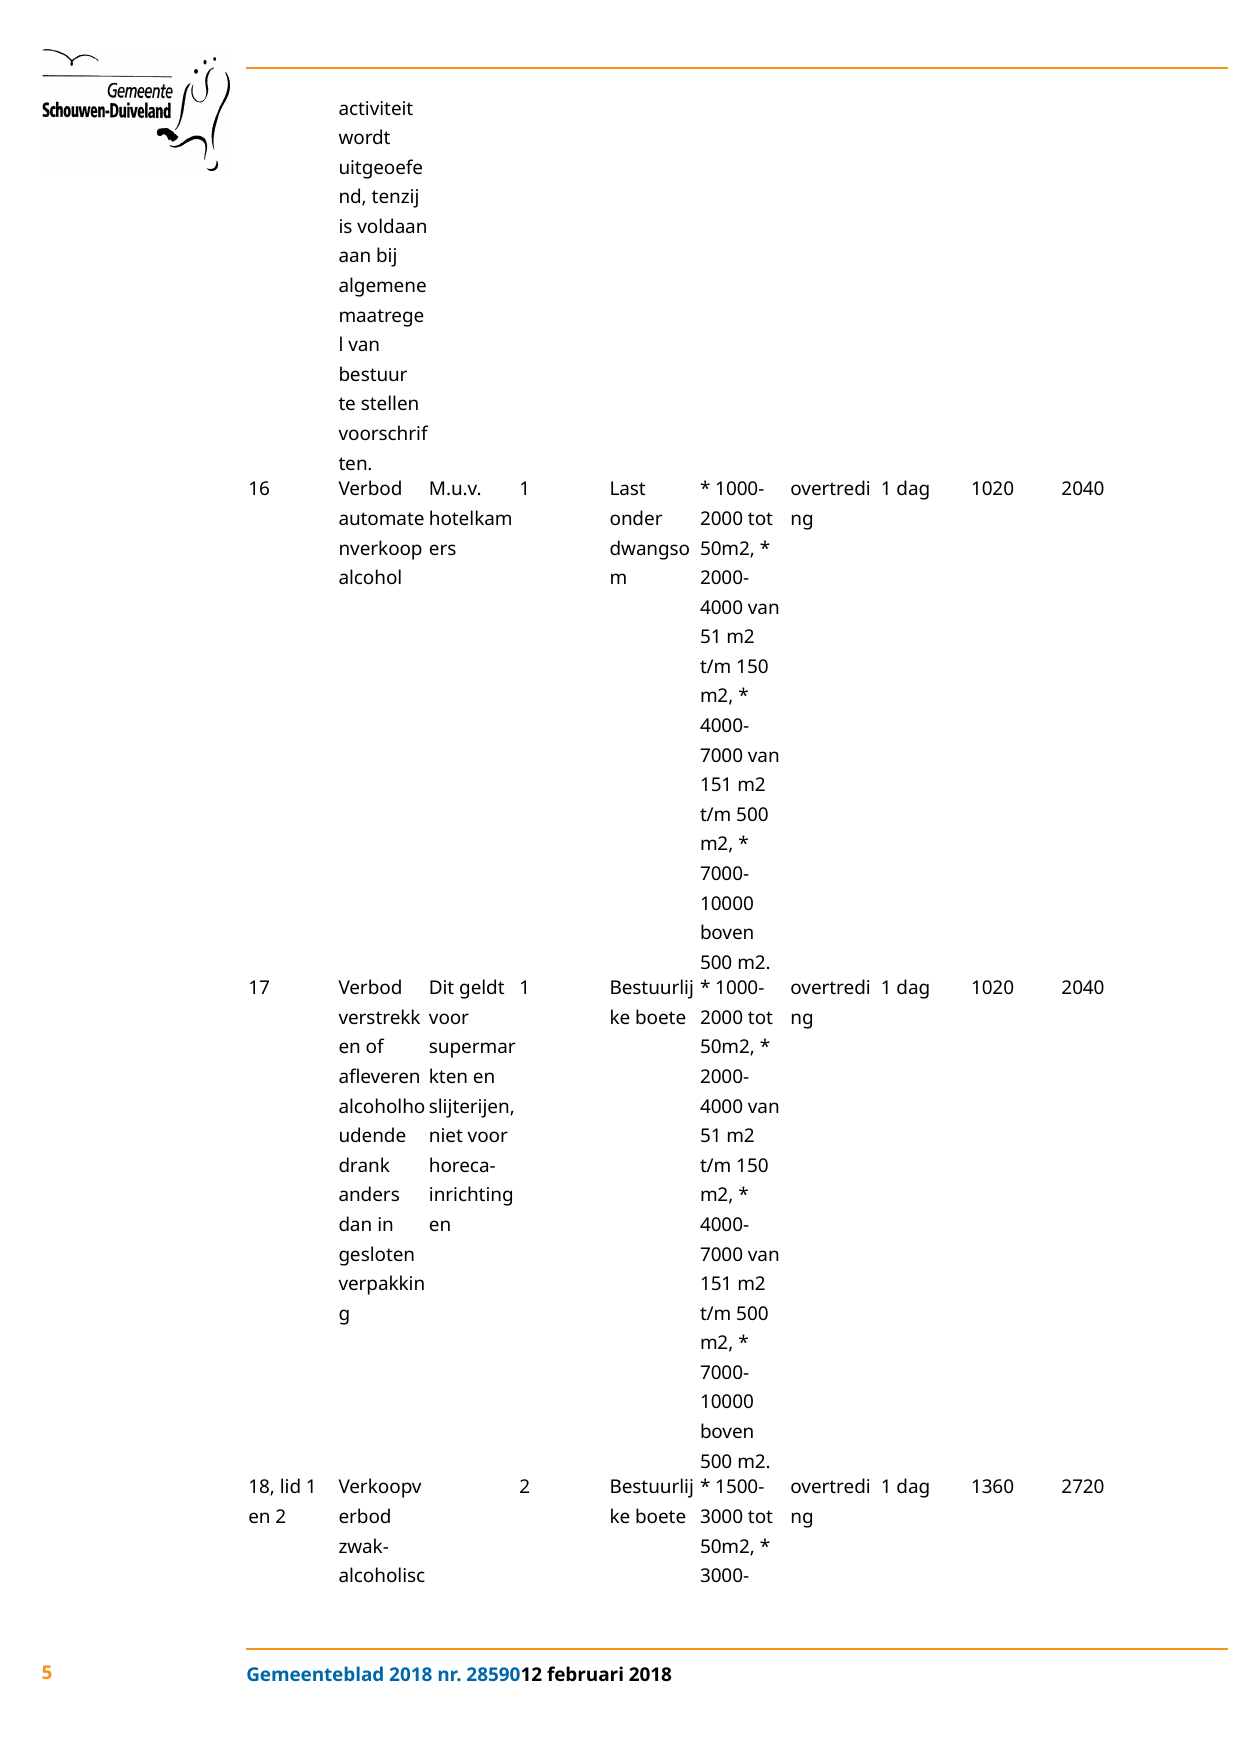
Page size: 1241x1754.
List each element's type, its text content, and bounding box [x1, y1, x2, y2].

table_cell [519, 95, 609, 476]
table_cell Last onder dwangsom [609, 476, 700, 974]
table_cell overtreding [790, 1474, 881, 1588]
table_cell 1 dag [881, 975, 971, 1474]
table_cell [1061, 95, 1152, 476]
table_cell 17 [248, 975, 338, 1474]
table_cell [971, 95, 1061, 476]
table_cell [700, 95, 790, 476]
table_cell 1360 [971, 1474, 1061, 1588]
table_cell 16 [248, 476, 338, 974]
table_cell Verbod verstrekken of afleverenalcoholhoudende drank anders dan in gesloten verpakking [338, 975, 429, 1474]
table_cell [429, 95, 519, 476]
table_cell M.u.v. hotelkamers [429, 476, 519, 974]
table_cell [429, 1474, 519, 1588]
table_cell * 1000-2000 tot 50m2, * 2000-4000 van 51 m2 t/m 150 m2, * 4000-7000 van 151 m2 t/m 500 m2, * 7000-10000 boven 500 m2. [700, 476, 790, 974]
table_cell [248, 95, 338, 476]
picture [41, 47, 231, 172]
table_cell 1 [519, 975, 609, 1474]
table_cell [609, 95, 700, 476]
table_cell Verbod automatenverkoop alcohol [338, 476, 429, 974]
table_cell * 1000-2000 tot 50m2, * 2000-4000 van 51 m2 t/m 150 m2, * 4000-7000 van 151 m2 t/m 500 m2, * 7000-10000 boven 500 m2. [700, 975, 790, 1474]
table_cell 1020 [971, 975, 1061, 1474]
table_cell activiteit wordt uitgeoefend, tenzij is voldaan aan bij algemene maatregel van bestuur te stellen voorschriften. [338, 95, 429, 476]
table_cell Bestuurlijke boete [609, 1474, 700, 1588]
table_cell 1 dag [881, 476, 971, 974]
table_cell * 1500-3000 tot 50m2, * 3000- [700, 1474, 790, 1588]
table_cell overtreding [790, 975, 881, 1474]
table_cell 2 [519, 1474, 609, 1588]
table_cell Dit geldt voor supermarkten en slijterijen, niet voor horeca-inrichtingen [429, 975, 519, 1474]
table_cell 1 [519, 476, 609, 974]
table_cell 18, lid 1 en 2 [248, 1474, 338, 1588]
table_cell 2040 [1061, 476, 1152, 974]
table_cell 1 dag [881, 1474, 971, 1588]
table_cell Bestuurlijke boete [609, 975, 700, 1474]
table_cell 2720 [1061, 1474, 1152, 1588]
table_cell Verkoopverbod zwak-alcoholisc [338, 1474, 429, 1588]
table_cell [881, 95, 971, 476]
table_cell 1020 [971, 476, 1061, 974]
table_cell [790, 95, 881, 476]
table_cell overtreding [790, 476, 881, 974]
table_cell 2040 [1061, 975, 1152, 1474]
